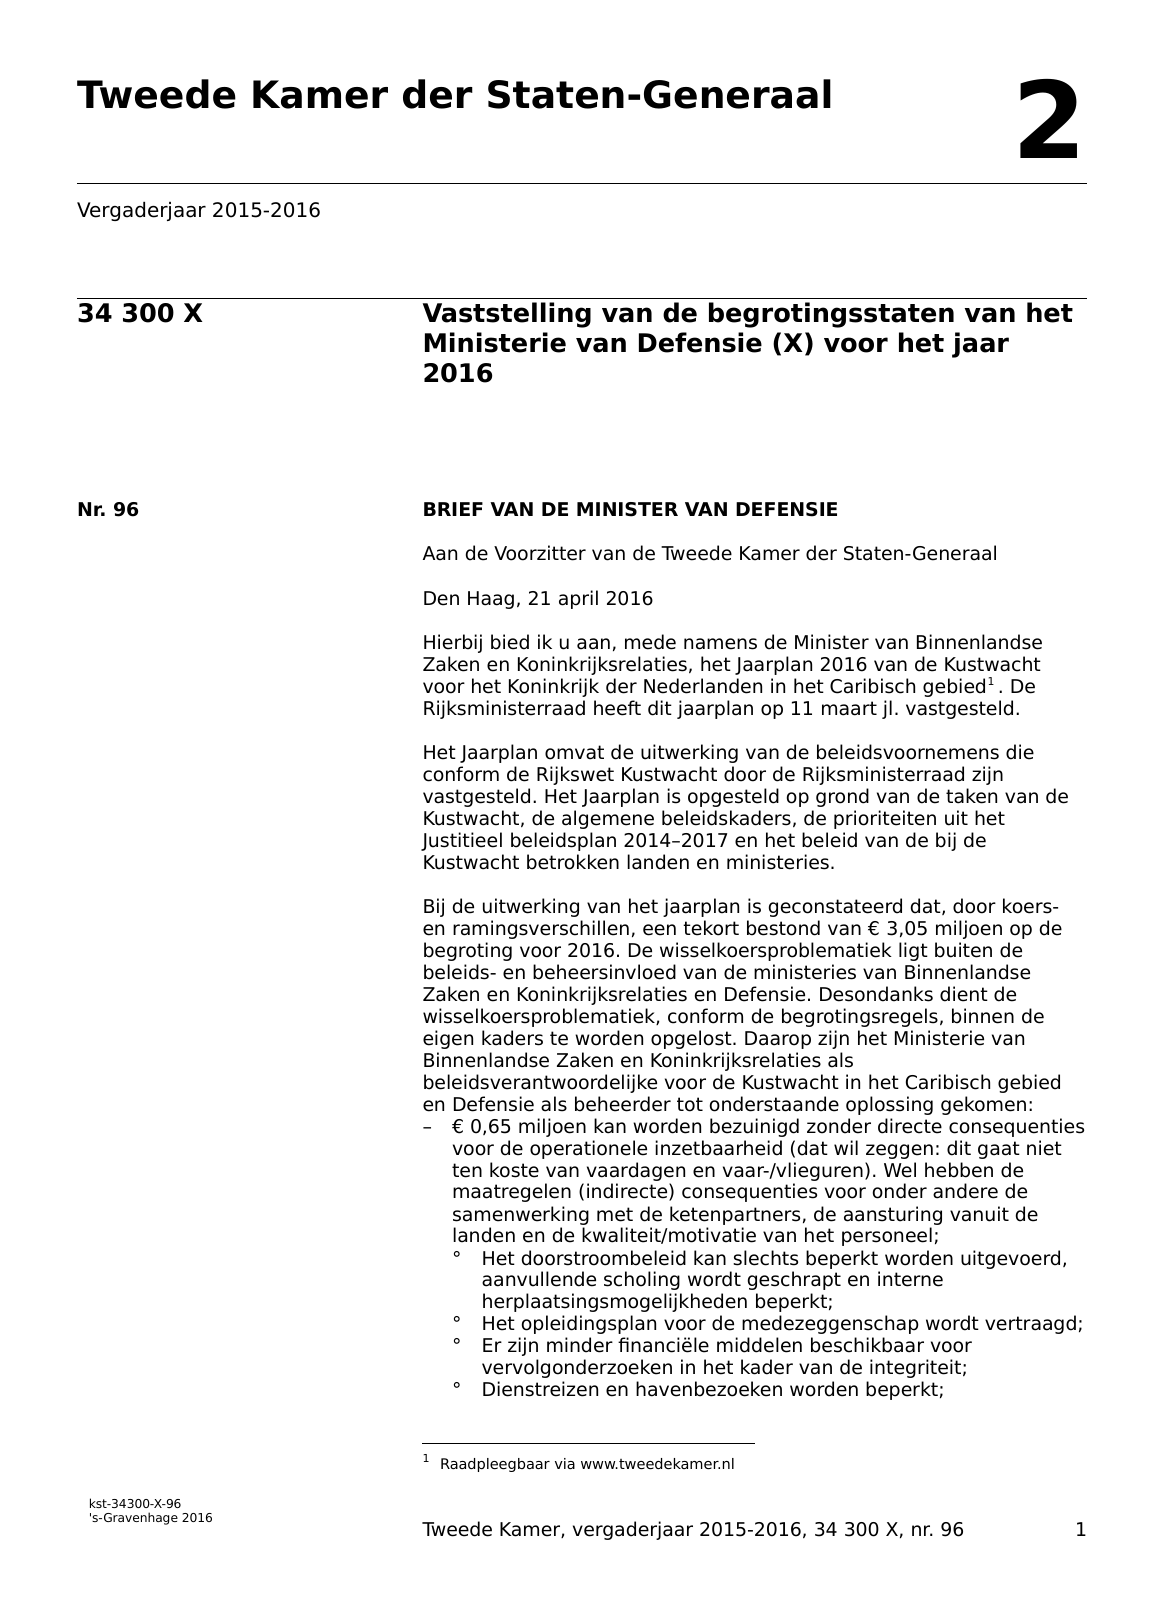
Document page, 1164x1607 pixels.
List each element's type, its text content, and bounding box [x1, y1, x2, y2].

table_header Tweede Kamer der Staten-Generaal [77, 59, 886, 183]
text – € 0,65 miljoen kan worden bezuinigd zonder directe consequenties voor de operationele inzetbaarheid (dat wil zeggen: dit gaat niet ten koste van vaardagen en vaar-/vlieguren). Wel hebben de maatregelen (indirecte) consequenties voor onder andere de samenwerking met de ketenpartners, de aansturing vanuit de landen en de kwaliteit/motivatie van het personeel; [422, 1116, 1087, 1247]
table_cell Vergaderjaar 2015-2016 [77, 184, 1087, 298]
text Den Haag, 21 april 2016 [422, 587, 1087, 609]
subtitle 34 300 X Vaststelling van de begrotingsstaten van het Ministerie van Defensie (X) voor het jaar 2016 [77, 299, 1087, 388]
text Raadpleegbaar via www.tweedekamer.nl [422, 1452, 1087, 1474]
text Het Jaarplan omvat de uitwerking van de beleidsvoornemens die conform de Rijkswet Kustwacht door de Rijksministerraad zijn vastgesteld. Het Jaarplan is opgesteld op grond van de taken van de Kustwacht, de algemene beleidskaders, de prioriteiten uit het Justitieel beleidsplan 2014–2017 en het beleid van de bij de Kustwacht betrokken landen en ministeries. [422, 742, 1087, 873]
table_header 2 [886, 59, 1087, 183]
text ° Er zijn minder financiële middelen beschikbaar voor vervolgonderzoeken in het kader van de integriteit; [452, 1335, 1087, 1379]
text 's-Gravenhage 2016 [88, 1511, 323, 1525]
subtitle Nr. 96 BRIEF VAN DE MINISTER VAN DEFENSIE [77, 499, 1087, 521]
text Bij de uitwerking van het jaarplan is geconstateerd dat, door koers- en ramingsverschillen, een tekort bestond van € 3,05 miljoen op de begroting voor 2016. De wisselkoersproblematiek ligt buiten de beleids- en beheersinvloed van de ministeries van Binnenlandse Zaken en Koninkrijksrelaties en Defensie. Desondanks dient de wisselkoersproblematiek, conform de begrotingsregels, binnen de eigen kaders te worden opgelost. Daarop zijn het Ministerie van Binnenlandse Zaken en Koninkrijksrelaties als beleidsverantwoordelijke voor de Kustwacht in het Caribisch gebied en Defensie als beheerder tot onderstaande oplossing gekomen: [422, 896, 1087, 1116]
text ° Het opleidingsplan voor de medezeggenschap wordt vertraagd; [452, 1313, 1087, 1335]
text kst-34300-X-96 [88, 1497, 323, 1511]
text ° Dienstreizen en havenbezoeken worden beperkt; [452, 1379, 1087, 1401]
text Aan de Voorzitter van de Tweede Kamer der Staten-Generaal [422, 543, 1087, 565]
text ° Het doorstroombeleid kan slechts beperkt worden uitgevoerd, aanvullende scholing wordt geschrapt en interne herplaatsingsmogelijkheden beperkt; [452, 1247, 1087, 1313]
text Hierbij bied ik u aan, mede namens de Minister van Binnenlandse Zaken en Koninkrijksrelaties, het Jaarplan 2016 van de Kustwacht voor het Koninkrijk der Nederlanden in het Caribisch gebied. De Rijksministerraad heeft dit jaarplan op 11 maart jl. vastgesteld. [422, 632, 1087, 719]
